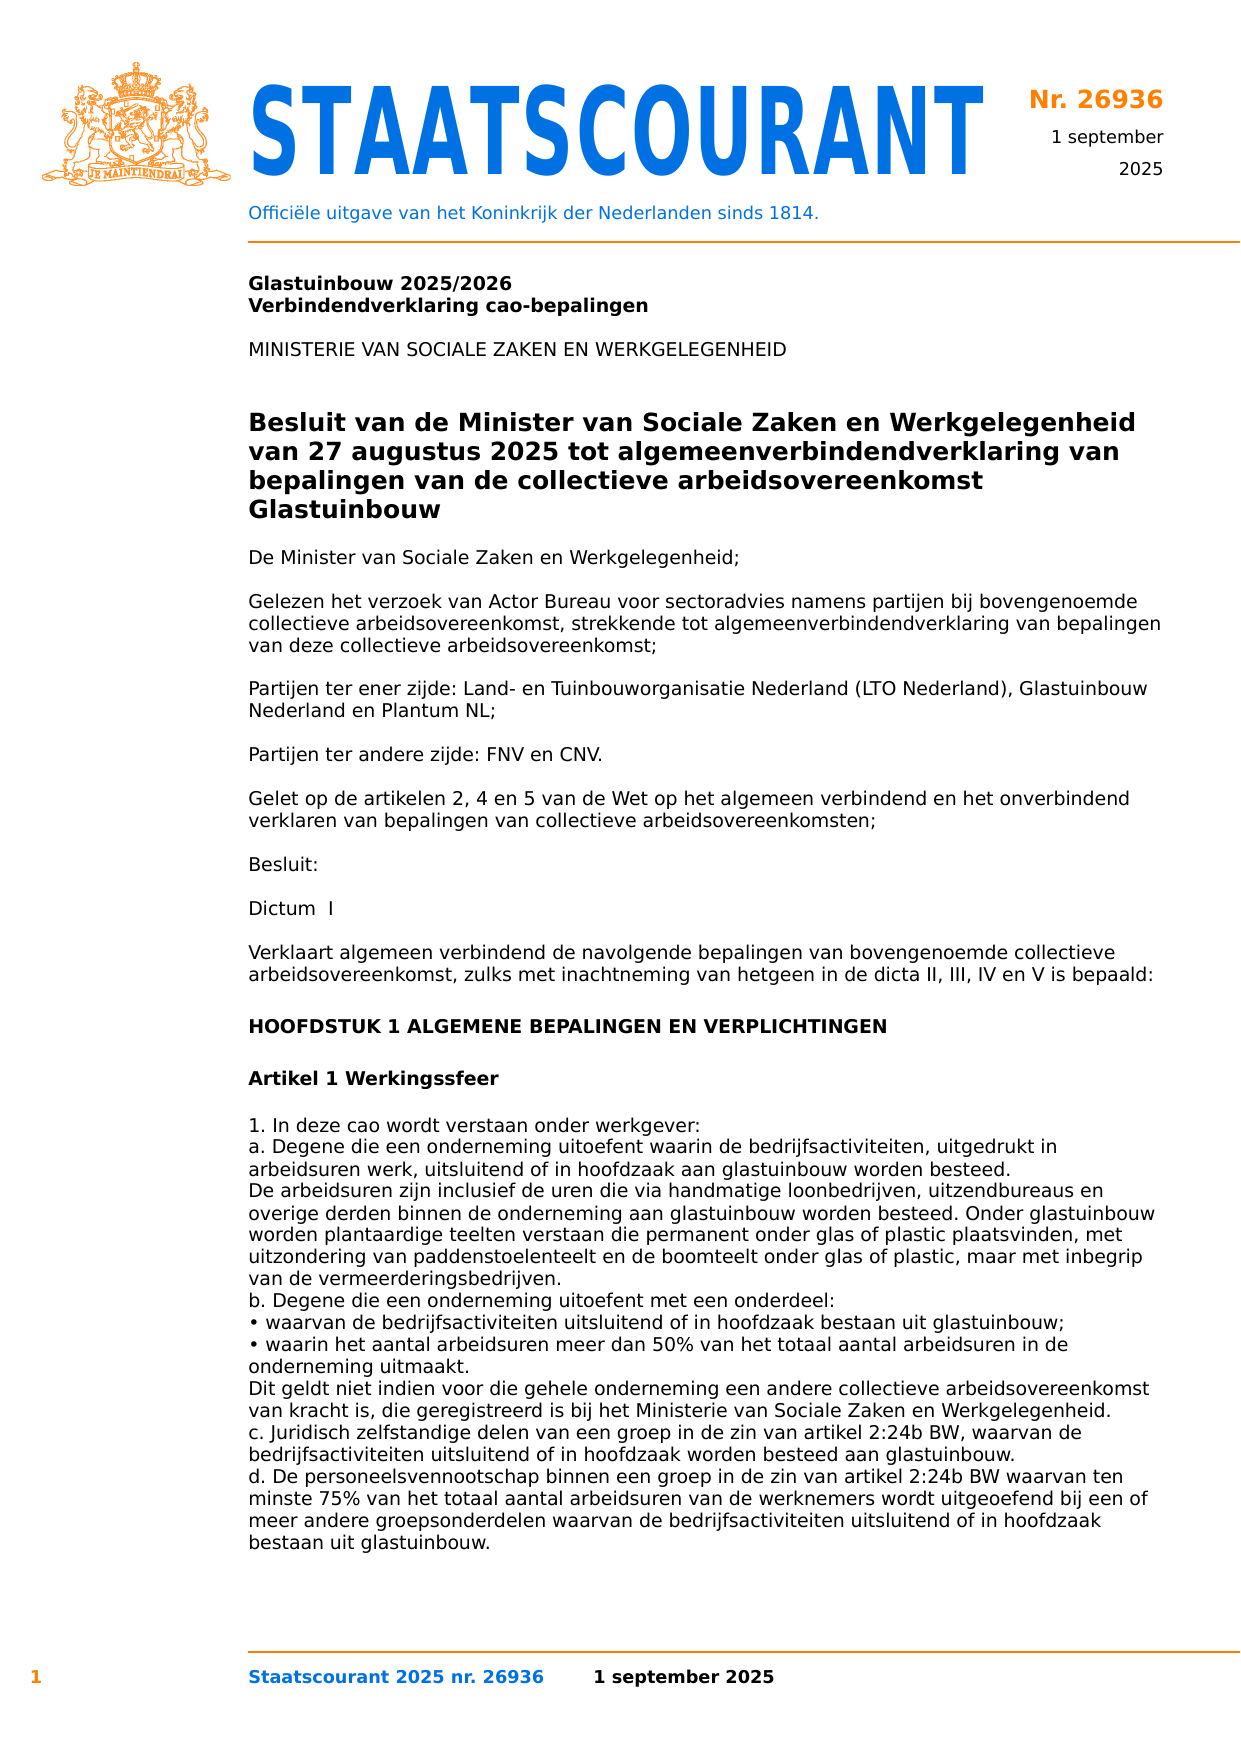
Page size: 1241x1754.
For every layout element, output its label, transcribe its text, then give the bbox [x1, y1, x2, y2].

text De arbeidsuren zijn inclusief de uren die via handmatige loonbedrijven, uitzendbureaus en overige derden binnen de onderneming aan glastuinbouw worden besteed. Onder glastuinbouw worden plantaardige teelten verstaan die permanent onder glas of plastic plaatsvinden, met uitzondering van paddenstoelenteelt en de boomteelt onder glas of plastic, maar met inbegrip van de vermeerderingsbedrijven. [248, 1180, 1163, 1290]
text • waarin het aantal arbeidsuren meer dan 50% van het totaal aantal arbeidsuren in de onderneming uitmaakt. [248, 1334, 1163, 1378]
text 1. In deze cao wordt verstaan onder werkgever: [248, 1114, 1163, 1136]
table_cell Officiële uitgave van het Koninkrijk der Nederlanden sinds 1814. [248, 203, 1240, 241]
table_cell 1 september [998, 121, 1240, 153]
text Dit geldt niet indien voor die gehele onderneming een andere collectieve arbeidsovereenkomst van kracht is, die geregistreerd is bij het Ministerie van Sociale Zaken en Werkgelegenheid. [248, 1378, 1163, 1422]
table_header Nr. 26936 [998, 62, 1240, 121]
text Verklaart algemeen verbindend de navolgende bepalingen van bovengenoemde collectieve arbeidsovereenkomst, zulks met inachtneming van hetgeen in de dicta II, III, IV en V is bepaald: [248, 942, 1163, 986]
subtitle HOOFDSTUK 1 ALGEMENE BEPALINGEN EN VERPLICHTINGEN [248, 1016, 1163, 1037]
text Besluit: [248, 854, 1163, 876]
text Verbindendverklaring cao-bepalingen [248, 295, 1163, 317]
text c. Juridisch zelfstandige delen van een groep in de zin van artikel 2:24b BW, waarvan de bedrijfsactiviteiten uitsluitend of in hoofdzaak worden besteed aan glastuinbouw. [248, 1422, 1163, 1466]
subtitle Besluit van de Minister van Sociale Zaken en Werkgelegenheid van 27 augustus 2025 tot algemeenverbindendverklaring van bepalingen van de collectieve arbeidsovereenkomst Glastuinbouw [248, 408, 1163, 525]
picture [41, 62, 231, 186]
text Glastuinbouw 2025/2026 [248, 273, 1163, 295]
text De Minister van Sociale Zaken en Werkgelegenheid; [248, 547, 1163, 569]
text Gelezen het verzoek van Actor Bureau voor sectoradvies namens partijen bij bovengenoemde collectieve arbeidsovereenkomst, strekkende tot algemeenverbindendverklaring van bepalingen van deze collectieve arbeidsovereenkomst; [248, 591, 1163, 656]
text Dictum I [248, 898, 1163, 920]
text Gelet op de artikelen 2, 4 en 5 van de Wet op het algemeen verbindend en het onverbindend verklaren van bepalingen van collectieve arbeidsovereenkomsten; [248, 788, 1163, 832]
subtitle Artikel 1 Werkingssfeer [248, 1067, 1163, 1089]
text Partijen ter ener zijde: Land- en Tuinbouworganisatie Nederland (LTO Nederland), Glastuinbouw Nederland en Plantum NL; [248, 678, 1163, 722]
text Partijen ter andere zijde: FNV en CNV. [248, 744, 1163, 766]
text b. Degene die een onderneming uitoefent met een onderdeel: [248, 1290, 1163, 1312]
text • waarvan de bedrijfsactiviteiten uitsluitend of in hoofdzaak bestaan uit glastuinbouw; [248, 1312, 1163, 1334]
text d. De personeelsvennootschap binnen een groep in de zin van artikel 2:24b BW waarvan ten minste 75% van het totaal aantal arbeidsuren van de werknemers wordt uitgeoefend bij een of meer andere groepsonderdelen waarvan de bedrijfsactiviteiten uitsluitend of in hoofdzaak bestaan uit glastuinbouw. [248, 1466, 1163, 1554]
table_header STAATSCOURANT [248, 62, 998, 203]
text MINISTERIE VAN SOCIALE ZAKEN EN WERKGELEGENHEID [248, 339, 1163, 361]
table_header [25, 62, 248, 241]
table_cell 2025 [998, 153, 1240, 203]
text a. Degene die een onderneming uitoefent waarin de bedrijfsactiviteiten, uitgedrukt in arbeidsuren werk, uitsluitend of in hoofdzaak aan glastuinbouw worden besteed. [248, 1136, 1163, 1180]
